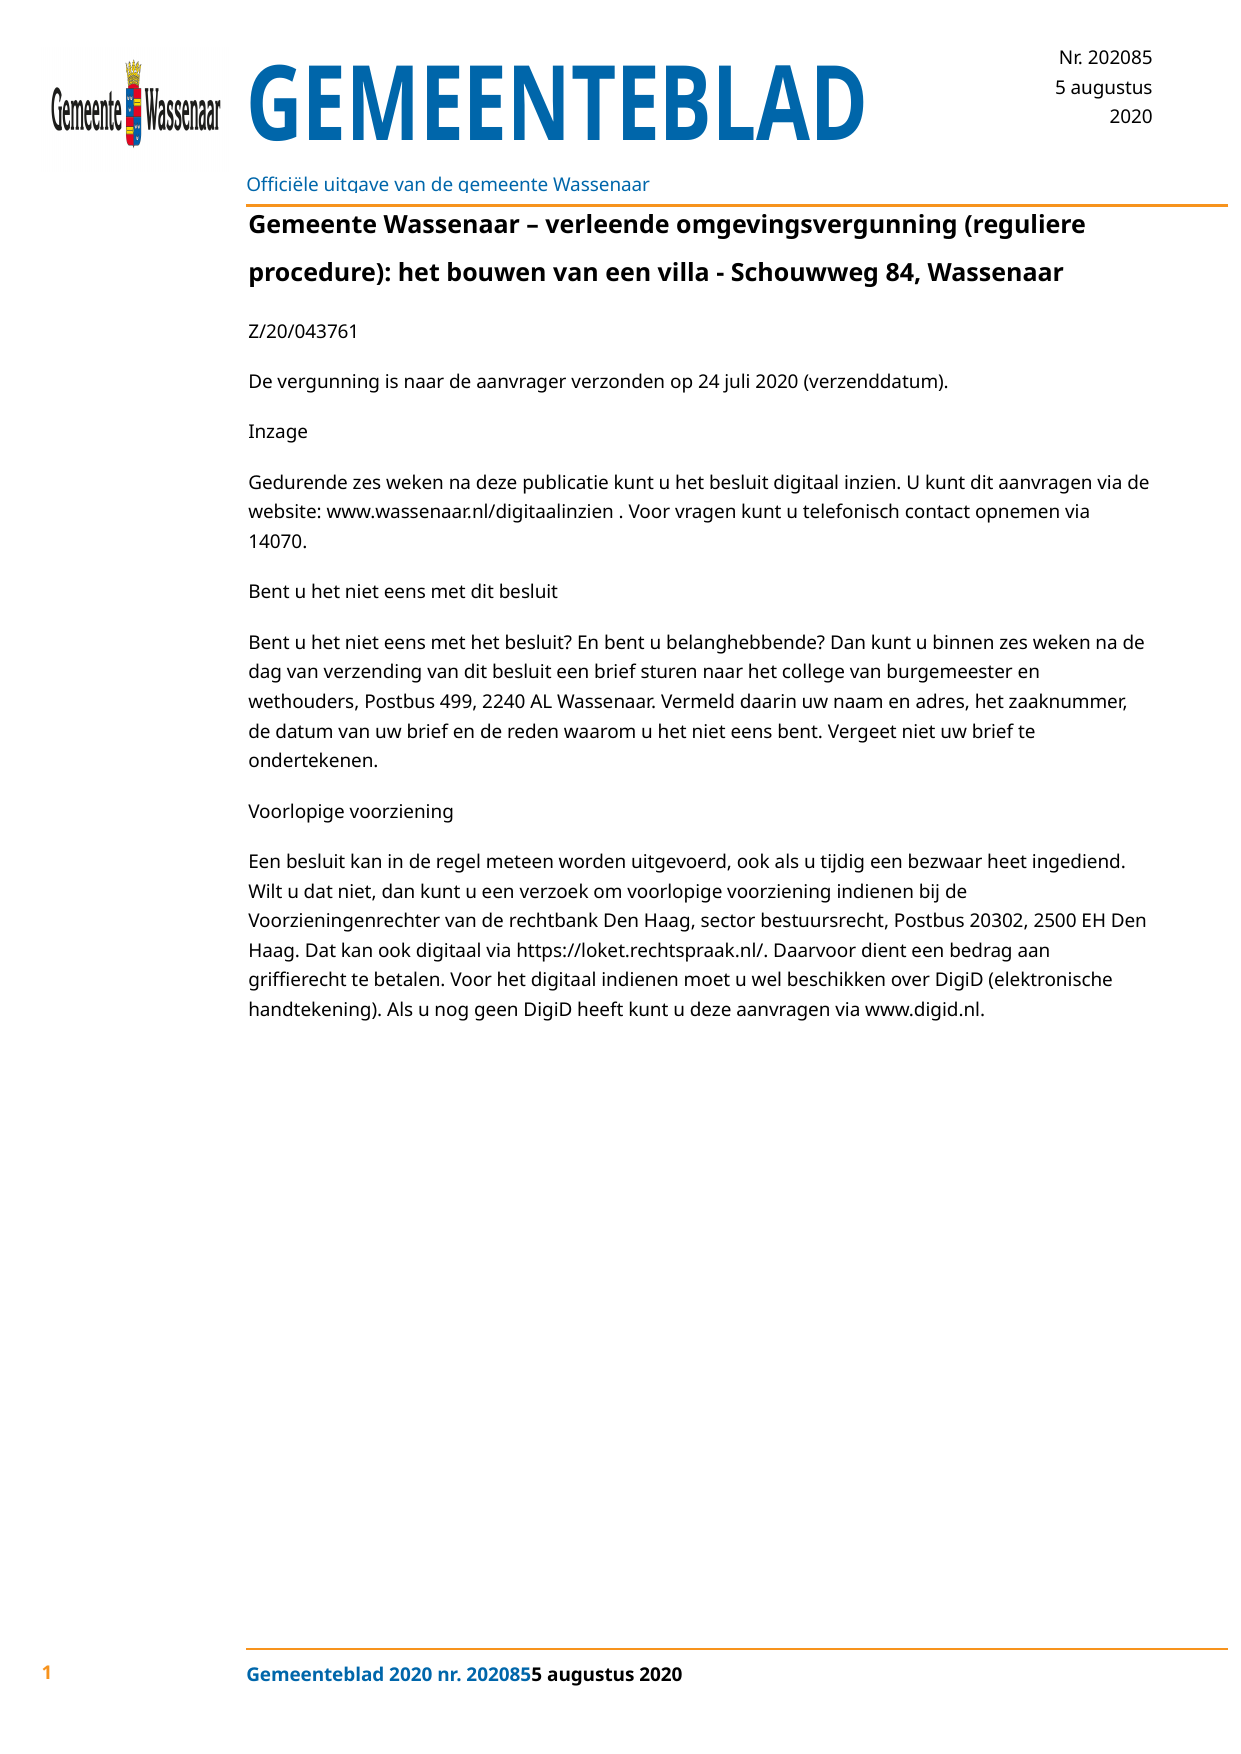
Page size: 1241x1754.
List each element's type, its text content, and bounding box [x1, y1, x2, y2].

text Inzage [248, 419, 1152, 444]
text Bent u het niet eens met dit besluit [248, 579, 1152, 604]
text Een besluit kan in de regel meteen worden uitgevoerd, ook als u tijdig een bezwaar heet ingediend. Wilt u dat niet, dan kunt u een verzoek om voorlopige voorziening indienen bij de Voorzieningenrechter van de rechtbank Den Haag, sector bestuursrecht, Postbus 20302, 2500 EH Den Haag. Dat kan ook digitaal via https://loket.rechtspraak.nl/. Daarvoor dient een bedrag aan griffierecht te betalen. Voor het digitaal indienen moet u wel beschikken over DigiD (elektronische handtekening). Als u nog geen DigiD heeft kunt u deze aanvragen via www.digid.nl. [248, 848, 1152, 1022]
picture [41, 47, 231, 172]
text Bent u het niet eens met het besluit? En bent u belanghebbende? Dan kunt u binnen zes weken na de dag van verzending van dit besluit een brief sturen naar het college van burgemeester en wethouders, Postbus 499, 2240 AL Wassenaar. Vermeld daarin uw naam en adres, het zaaknummer, de datum van uw brief en de reden waarom u het niet eens bent. Vergeet niet uw brief te ondertekenen. [248, 629, 1152, 773]
text De vergunning is naar de aanvrager verzonden op 24 juli 2020 (verzenddatum). [248, 368, 1152, 394]
text Gedurende zes weken na deze publicatie kunt u het besluit digitaal inzien. U kunt dit aanvragen via de website: www.wassenaar.nl/digitaalinzien . Voor vragen kunt u telefonisch contact opnemen via 14070. [248, 469, 1152, 554]
text Voorlopige voorziening [248, 798, 1152, 824]
text Z/20/043761 [248, 318, 1152, 344]
text Gemeente Wassenaar – verleende omgevingsvergunning (reguliere procedure): het bouwen van een villa - Schouwweg 84, Wassenaar [248, 207, 1152, 288]
